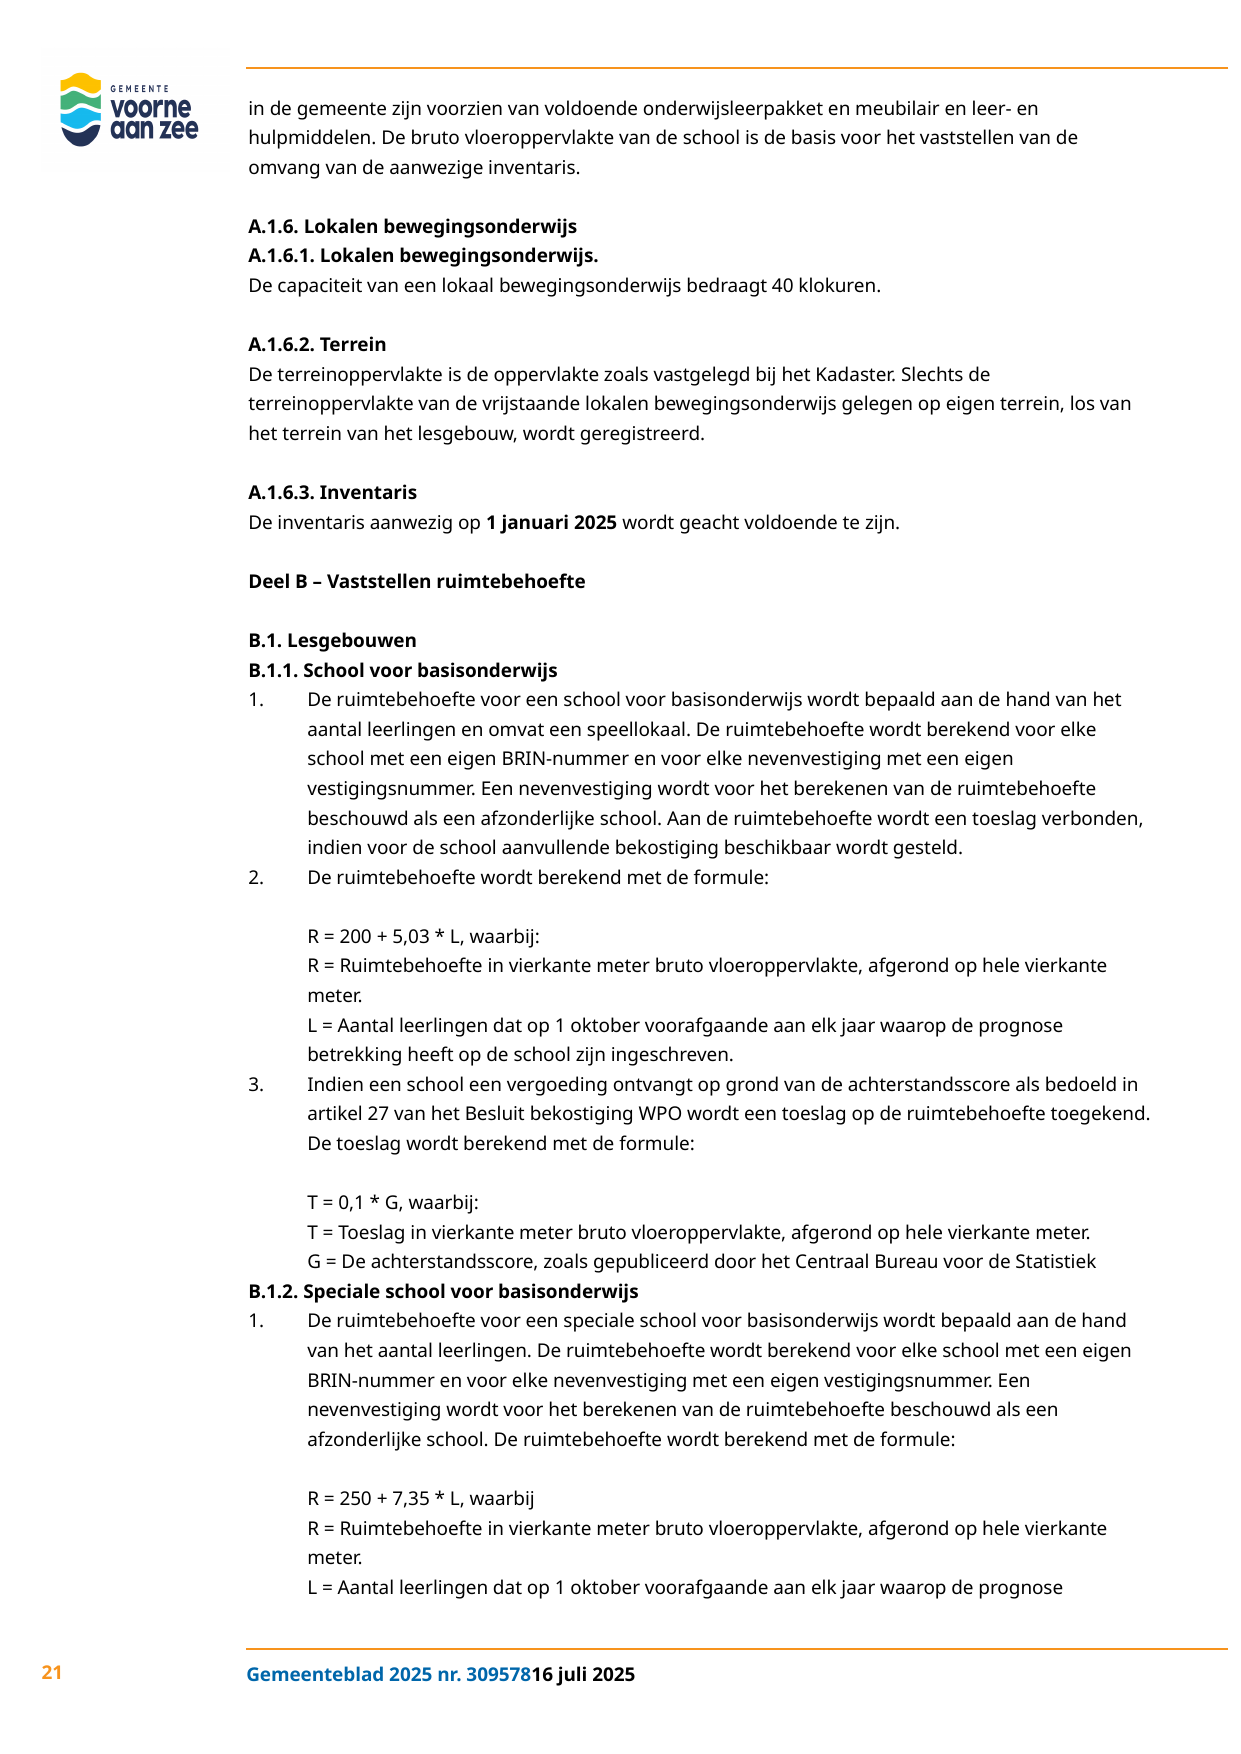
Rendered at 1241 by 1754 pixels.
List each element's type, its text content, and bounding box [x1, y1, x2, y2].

list R = 250 + 7,35 * L, waarbij [248, 1485, 1152, 1511]
list G = De achterstandsscore, zoals gepubliceerd door het Centraal Bureau voor de Statistiek [248, 1248, 1152, 1274]
text B.1. Lesgebouwen [248, 627, 1152, 653]
list De ruimtebehoefte voor een school voor basisonderwijs wordt bepaald aan de hand van het aantal leerlingen en omvat een speellokaal. De ruimtebehoefte wordt berekend voor elke school met een eigen BRIN-nummer en voor elke nevenvestiging met een eigen vestigingsnummer. Een nevenvestiging wordt voor het berekenen van de ruimtebehoefte beschouwd als een afzonderlijke school. Aan de ruimtebehoefte wordt een toeslag verbonden, indien voor de school aanvullende bekostiging beschikbaar wordt gesteld. [248, 686, 1152, 860]
text B.1.1. School voor basisonderwijs [248, 657, 1152, 683]
list T = 0,1 * G, waarbij: [248, 1189, 1152, 1215]
text De capaciteit van een lokaal bewegingsonderwijs bedraagt 40 klokuren. [248, 272, 1152, 298]
text De inventaris aanwezig op 1 januari 2025 wordt geacht voldoende te zijn. [248, 509, 1152, 535]
text De terreinoppervlakte is de oppervlakte zoals vastgelegd bij het Kadaster. Slechts de terreinoppervlakte van de vrijstaande lokalen bewegingsonderwijs gelegen op eigen terrein, los van het terrein van het lesgebouw, wordt geregistreerd. [248, 361, 1152, 446]
text in de gemeente zijn voorzien van voldoende onderwijsleerpakket en meubilair en leer- en hulpmiddelen. De bruto vloeroppervlakte van de school is de basis voor het vaststellen van de omvang van de aanwezige inventaris. [248, 95, 1152, 180]
list L = Aantal leerlingen dat op 1 oktober voorafgaande aan elk jaar waarop de prognose betrekking heeft op de school zijn ingeschreven. [248, 1012, 1152, 1067]
text A.1.6.1. Lokalen bewegingsonderwijs. [248, 243, 1152, 268]
text A.1.6.3. Inventaris [248, 479, 1152, 505]
list R = 200 + 5,03 * L, waarbij: [248, 923, 1152, 949]
text B.1.2. Speciale school voor basisonderwijs [248, 1278, 1152, 1304]
list R = Ruimtebehoefte in vierkante meter bruto vloeroppervlakte, afgerond op hele vierkante meter. [248, 1515, 1152, 1570]
list L = Aantal leerlingen dat op 1 oktober voorafgaande aan elk jaar waarop de prognose [248, 1574, 1152, 1600]
list Indien een school een vergoeding ontvangt op grond van de achterstandsscore als bedoeld in artikel 27 van het Besluit bekostiging WPO wordt een toeslag op de ruimtebehoefte toegekend. De toeslag wordt berekend met de formule: [248, 1071, 1152, 1156]
text A.1.6.2. Terrein [248, 331, 1152, 357]
list De ruimtebehoefte voor een speciale school voor basisonderwijs wordt bepaald aan de hand van het aantal leerlingen. De ruimtebehoefte wordt berekend voor elke school met een eigen BRIN-nummer en voor elke nevenvestiging met een eigen vestigingsnummer. Een nevenvestiging wordt voor het berekenen van de ruimtebehoefte beschouwd als een afzonderlijke school. De ruimtebehoefte wordt berekend met de formule: [248, 1308, 1152, 1452]
text A.1.6. Lokalen bewegingsonderwijs [248, 213, 1152, 239]
list T = Toeslag in vierkante meter bruto vloeroppervlakte, afgerond op hele vierkante meter. [248, 1219, 1152, 1245]
list De ruimtebehoefte wordt berekend met de formule: [248, 864, 1152, 890]
text Deel B – Vaststellen ruimtebehoefte [248, 568, 1152, 594]
picture [41, 47, 231, 172]
list R = Ruimtebehoefte in vierkante meter bruto vloeroppervlakte, afgerond op hele vierkante meter. [248, 953, 1152, 1008]
